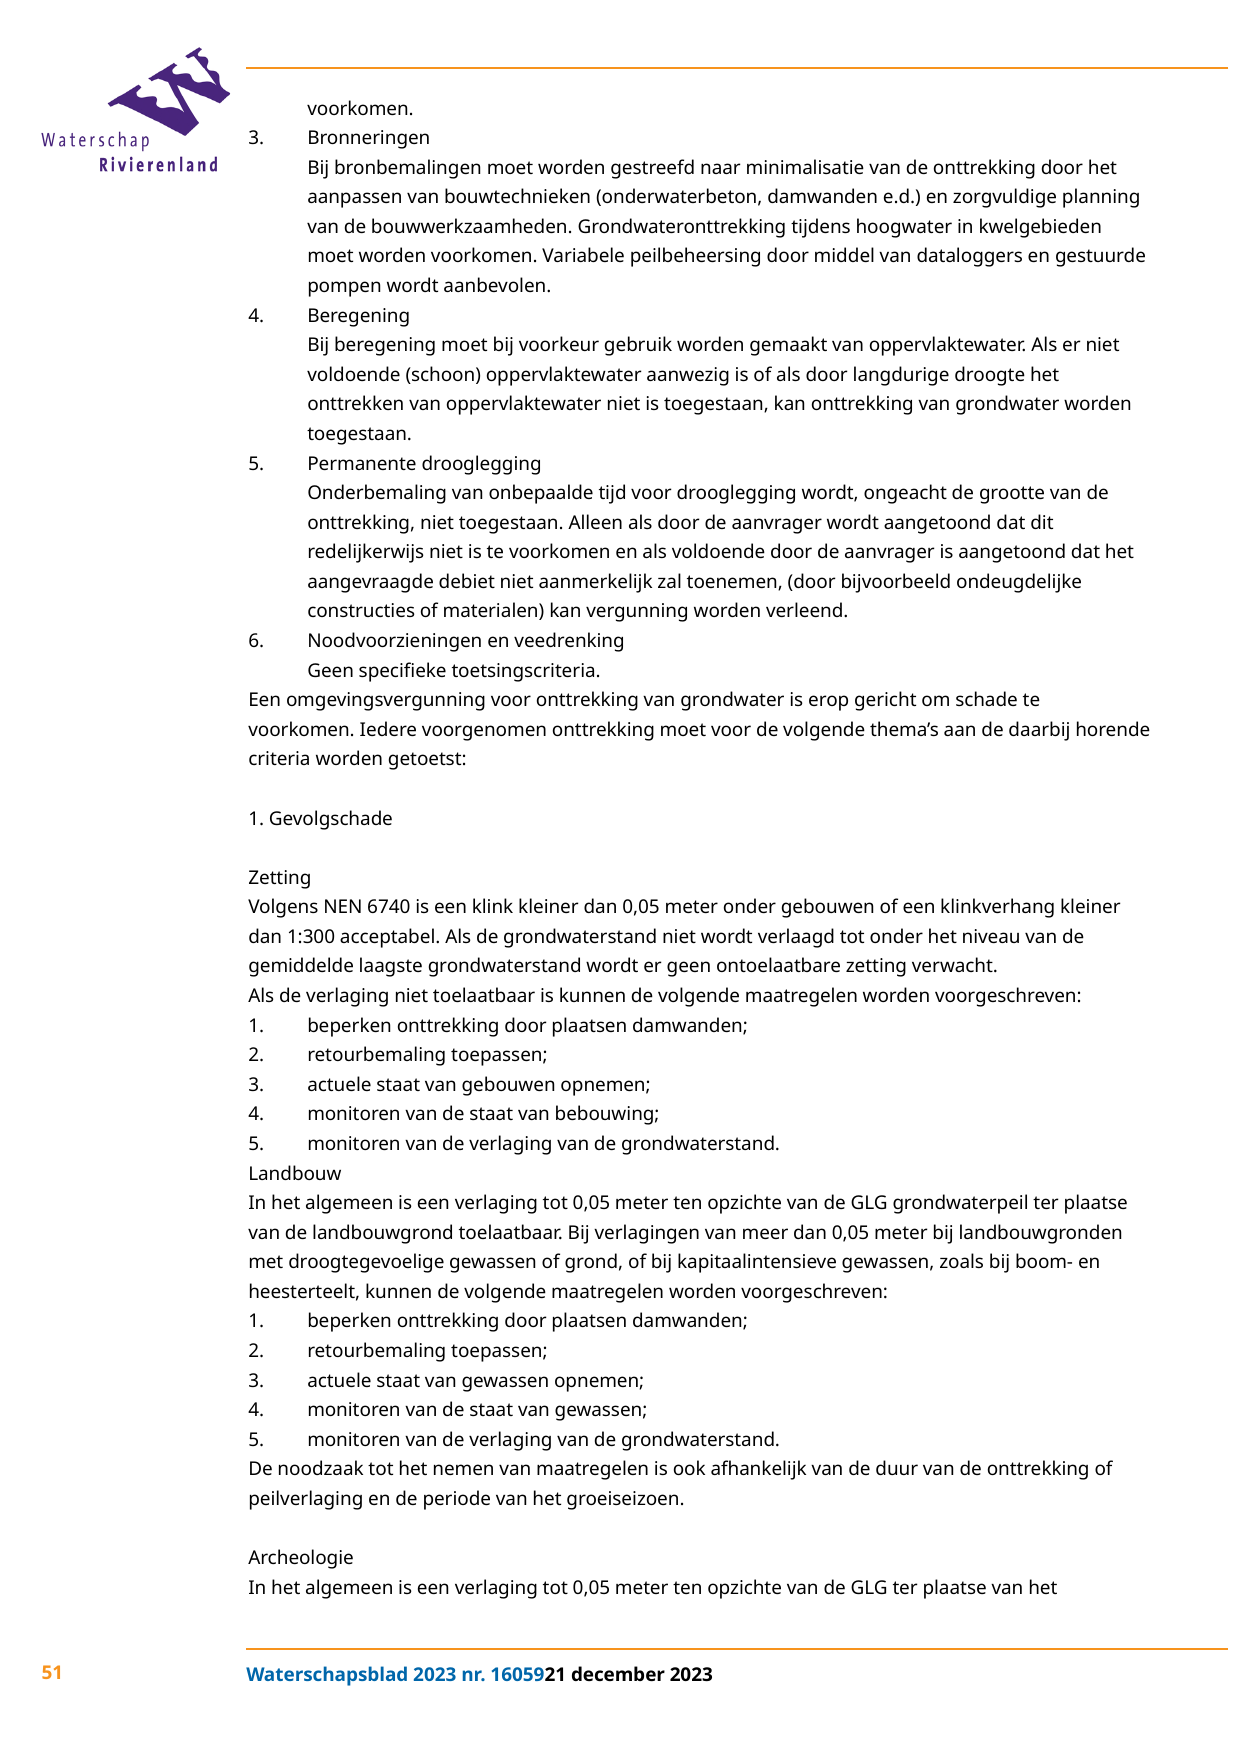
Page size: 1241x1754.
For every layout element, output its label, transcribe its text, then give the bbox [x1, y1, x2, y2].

list Geen specifieke toetsingscriteria. [248, 657, 1152, 683]
list monitoren van de verlaging van de grondwaterstand. [248, 1426, 1152, 1452]
text In het algemeen is een verlaging tot 0,05 meter ten opzichte van de GLG grondwaterpeil ter plaatse van de landbouwgrond toelaatbaar. Bij verlagingen van meer dan 0,05 meter bij landbouwgronden met droogtegevoelige gewassen of grond, of bij kapitaalintensieve gewassen, zoals bij boom- en heesterteelt, kunnen de volgende maatregelen worden voorgeschreven: [248, 1189, 1152, 1304]
list Permanente drooglegging [248, 450, 1152, 476]
list beperken onttrekking door plaatsen damwanden; [248, 1308, 1152, 1333]
text Zetting [248, 864, 1152, 890]
list Bij bronbemalingen moet worden gestreefd naar minimalisatie van de onttrekking door het aanpassen van bouwtechnieken (onderwaterbeton, damwanden e.d.) en zorgvuldige planning van de bouwwerkzaamheden. Grondwateronttrekking tijdens hoogwater in kwelgebieden moet worden voorkomen. Variabele peilbeheersing door middel van dataloggers en gestuurde pompen wordt aanbevolen. [248, 154, 1152, 298]
list retourbemaling toepassen; [248, 1337, 1152, 1363]
text Een omgevingsvergunning voor onttrekking van grondwater is erop gericht om schade te voorkomen. Iedere voorgenomen onttrekking moet voor de volgende thema’s aan de daarbij horende criteria worden getoetst: [248, 686, 1152, 771]
list Noodvoorzieningen en veedrenking [248, 627, 1152, 653]
picture [41, 47, 231, 172]
list actuele staat van gewassen opnemen; [248, 1367, 1152, 1393]
text Als de verlaging niet toelaatbaar is kunnen de volgende maatregelen worden voorgeschreven: [248, 982, 1152, 1008]
text Landbouw [248, 1160, 1152, 1186]
list monitoren van de staat van gewassen; [248, 1396, 1152, 1422]
text 1. Gevolgschade [248, 805, 1152, 831]
list monitoren van de staat van bebouwing; [248, 1101, 1152, 1126]
list beperken onttrekking door plaatsen damwanden; [248, 1012, 1152, 1038]
list retourbemaling toepassen; [248, 1041, 1152, 1067]
list monitoren van de verlaging van de grondwaterstand. [248, 1130, 1152, 1156]
text Archeologie [248, 1544, 1152, 1570]
list actuele staat van gebouwen opnemen; [248, 1071, 1152, 1097]
text In het algemeen is een verlaging tot 0,05 meter ten opzichte van de GLG ter plaatse van het [248, 1574, 1152, 1600]
text Volgens NEN 6740 is een klink kleiner dan 0,05 meter onder gebouwen of een klinkverhang kleiner dan 1:300 acceptabel. Als de grondwaterstand niet wordt verlaagd tot onder het niveau van de gemiddelde laagste grondwaterstand wordt er geen ontoelaatbare zetting verwacht. [248, 893, 1152, 978]
list Bij beregening moet bij voorkeur gebruik worden gemaakt van oppervlaktewater. Als er niet voldoende (schoon) oppervlaktewater aanwezig is of als door langdurige droogte het onttrekken van oppervlaktewater niet is toegestaan, kan onttrekking van grondwater worden toegestaan. [248, 331, 1152, 446]
list Onderbemaling van onbepaalde tijd voor drooglegging wordt, ongeacht de grootte van de onttrekking, niet toegestaan. Alleen als door de aanvrager wordt aangetoond dat dit redelijkerwijs niet is te voorkomen en als voldoende door de aanvrager is aangetoond dat het aangevraagde debiet niet aanmerkelijk zal toenemen, (door bijvoorbeeld ondeugdelijke constructies of materialen) kan vergunning worden verleend. [248, 479, 1152, 623]
text De noodzaak tot het nemen van maatregelen is ook afhankelijk van de duur van de onttrekking of peilverlaging en de periode van het groeiseizoen. [248, 1456, 1152, 1511]
list Bronneringen [248, 124, 1152, 150]
list Beregening [248, 302, 1152, 328]
list voorkomen. [248, 95, 1152, 121]
